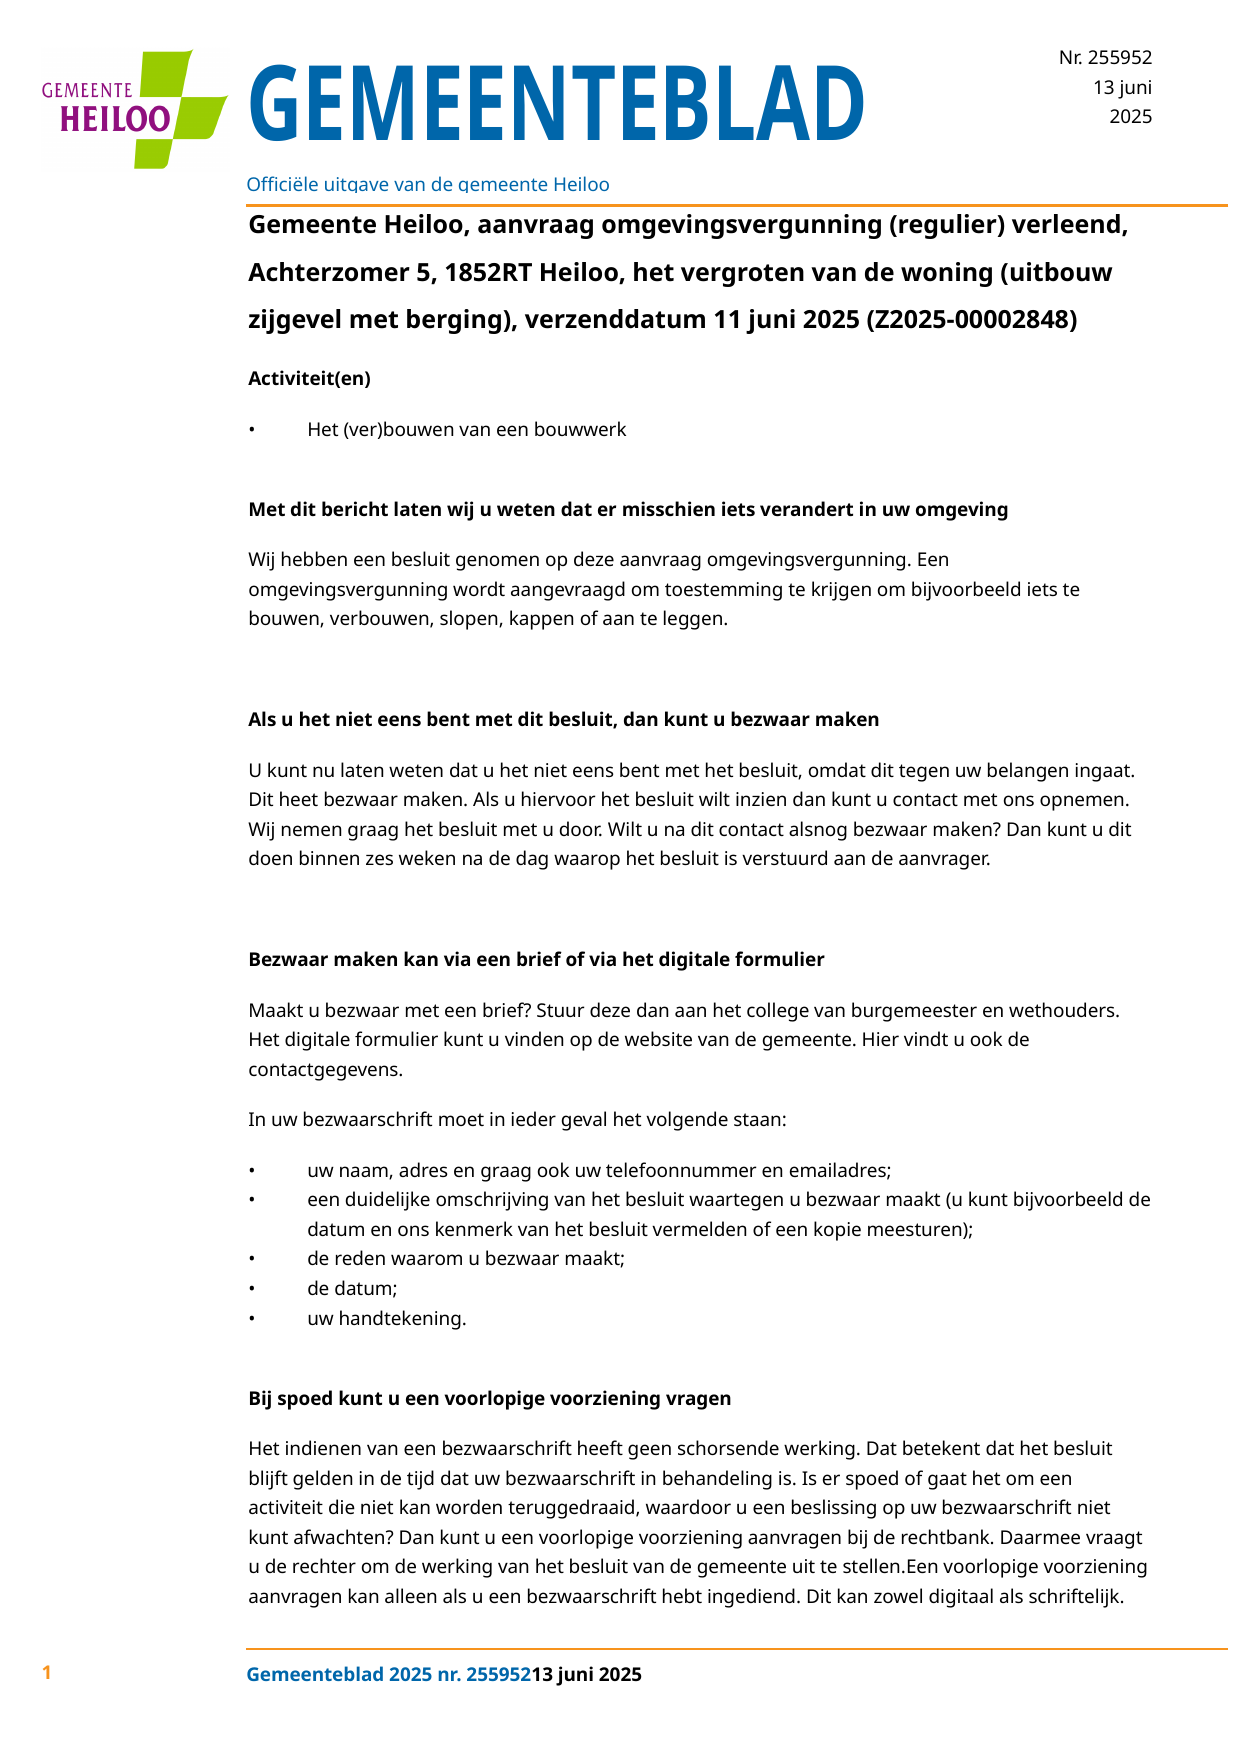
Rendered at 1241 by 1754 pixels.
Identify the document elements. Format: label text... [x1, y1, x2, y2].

list Het (ver)bouwen van een bouwwerk [248, 416, 1152, 442]
text Gemeente Heiloo, aanvraag omgevingsvergunning (regulier) verleend, Achterzomer 5, 1852RT Heiloo, het vergroten van de woning (uitbouw zijgevel met berging), verzenddatum 11 juni 2025 (Z2025-00002848) [248, 207, 1152, 336]
text Wij hebben een besluit genomen op deze aanvraag omgevingsvergunning. Een omgevingsvergunning wordt aangevraagd om toestemming te krijgen om bijvoorbeeld iets te bouwen, verbouwen, slopen, kappen of aan te leggen. [248, 546, 1152, 631]
text Bij spoed kunt u een voorlopige voorziening vragen [248, 1385, 1152, 1410]
text Bezwaar maken kan via een brief of via het digitale formulier [248, 946, 1152, 972]
text Maakt u bezwaar met een brief? Stuur deze dan aan het college van burgemeester en wethouders. Het digitale formulier kunt u vinden op de website van de gemeente. Hier vindt u ook de contactgegevens. [248, 997, 1152, 1082]
text U kunt nu laten weten dat u het niet eens bent met het besluit, omdat dit tegen uw belangen ingaat. Dit heet bezwaar maken. Als u hiervoor het besluit wilt inzien dan kunt u contact met ons opnemen. Wij nemen graag het besluit met u door. Wilt u na dit contact alsnog bezwaar maken? Dan kunt u dit doen binnen zes weken na de dag waarop het besluit is verstuurd aan de aanvrager. [248, 757, 1152, 871]
list uw naam, adres en graag ook uw telefoonnummer en emailadres; [248, 1157, 1152, 1182]
text Het indienen van een bezwaarschrift heeft geen schorsende werking. Dat betekent dat het besluit blijft gelden in de tijd dat uw bezwaarschrift in behandeling is. Is er spoed of gaat het om een activiteit die niet kan worden teruggedraaid, waardoor u een beslissing op uw bezwaarschrift niet kunt afwachten? Dan kunt u een voorlopige voorziening aanvragen bij de rechtbank. Daarmee vraagt u de rechter om de werking van het besluit van de gemeente uit te stellen.Een voorlopige voorziening aanvragen kan alleen als u een bezwaarschrift hebt ingediend. Dit kan zowel digitaal als schriftelijk. [248, 1435, 1152, 1609]
text Met dit bericht laten wij u weten dat er misschien iets verandert in uw omgeving [248, 496, 1152, 522]
text In uw bezwaarschrift moet in ieder geval het volgende staan: [248, 1106, 1152, 1132]
text Activiteit(en) [248, 366, 1152, 391]
list een duidelijke omschrijving van het besluit waartegen u bezwaar maakt (u kunt bijvoorbeeld de datum en ons kenmerk van het besluit vermelden of een kopie meesturen); [248, 1186, 1152, 1242]
list de datum; [248, 1275, 1152, 1301]
list de reden waarom u bezwaar maakt; [248, 1246, 1152, 1271]
list uw handtekening. [248, 1305, 1152, 1330]
text Als u het niet eens bent met dit besluit, dan kunt u bezwaar maken [248, 706, 1152, 732]
picture [41, 47, 231, 172]
